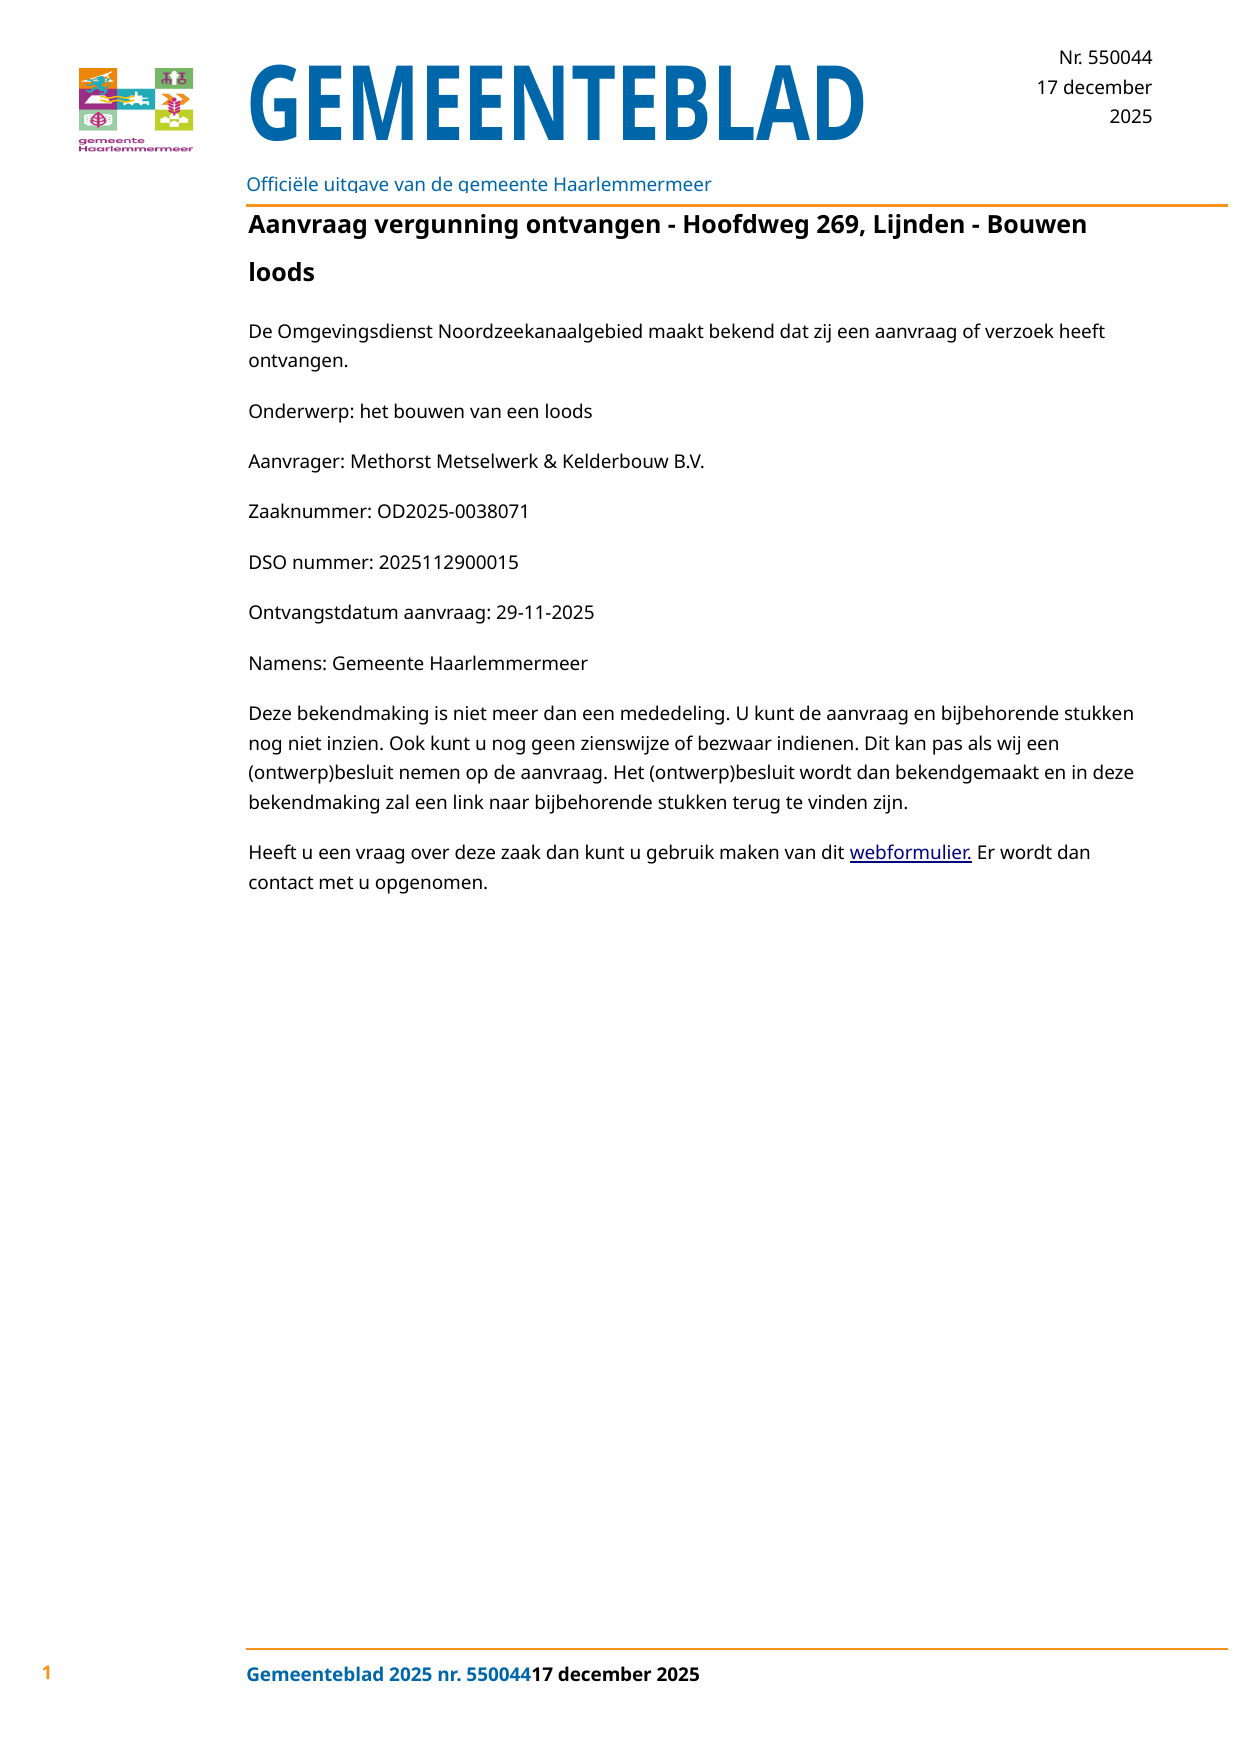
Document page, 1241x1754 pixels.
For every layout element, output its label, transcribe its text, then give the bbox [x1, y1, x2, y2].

text Aanvrager: Methorst Metselwerk & Kelderbouw B.V. [248, 448, 1152, 474]
text Heeft u een vraag over deze zaak dan kunt u gebruik maken van dit webformulier. Er wordt dan contact met u opgenomen. [248, 839, 1152, 895]
text De Omgevingsdienst Noordzeekanaalgebied maakt bekend dat zij een aanvraag of verzoek heeft ontvangen. [248, 318, 1152, 373]
text Ontvangstdatum aanvraag: 29-11-2025 [248, 599, 1152, 625]
text DSO nummer: 2025112900015 [248, 549, 1152, 575]
picture [41, 47, 231, 172]
text Aanvraag vergunning ontvangen - Hoofdweg 269, Lijnden - Bouwen loods [248, 207, 1152, 288]
text Zaaknummer: OD2025-0038071 [248, 499, 1152, 524]
text Onderwerp: het bouwen van een loods [248, 398, 1152, 424]
text Namens: Gemeente Haarlemmermeer [248, 650, 1152, 676]
text Deze bekendmaking is niet meer dan een mededeling. U kunt de aanvraag en bijbehorende stukken nog niet inzien. Ook kunt u nog geen zienswijze of bezwaar indienen. Dit kan pas als wij een (ontwerp)besluit nemen op de aanvraag. Het (ontwerp)besluit wordt dan bekendgemaakt en in deze bekendmaking zal een link naar bijbehorende stukken terug te vinden zijn. [248, 700, 1152, 815]
